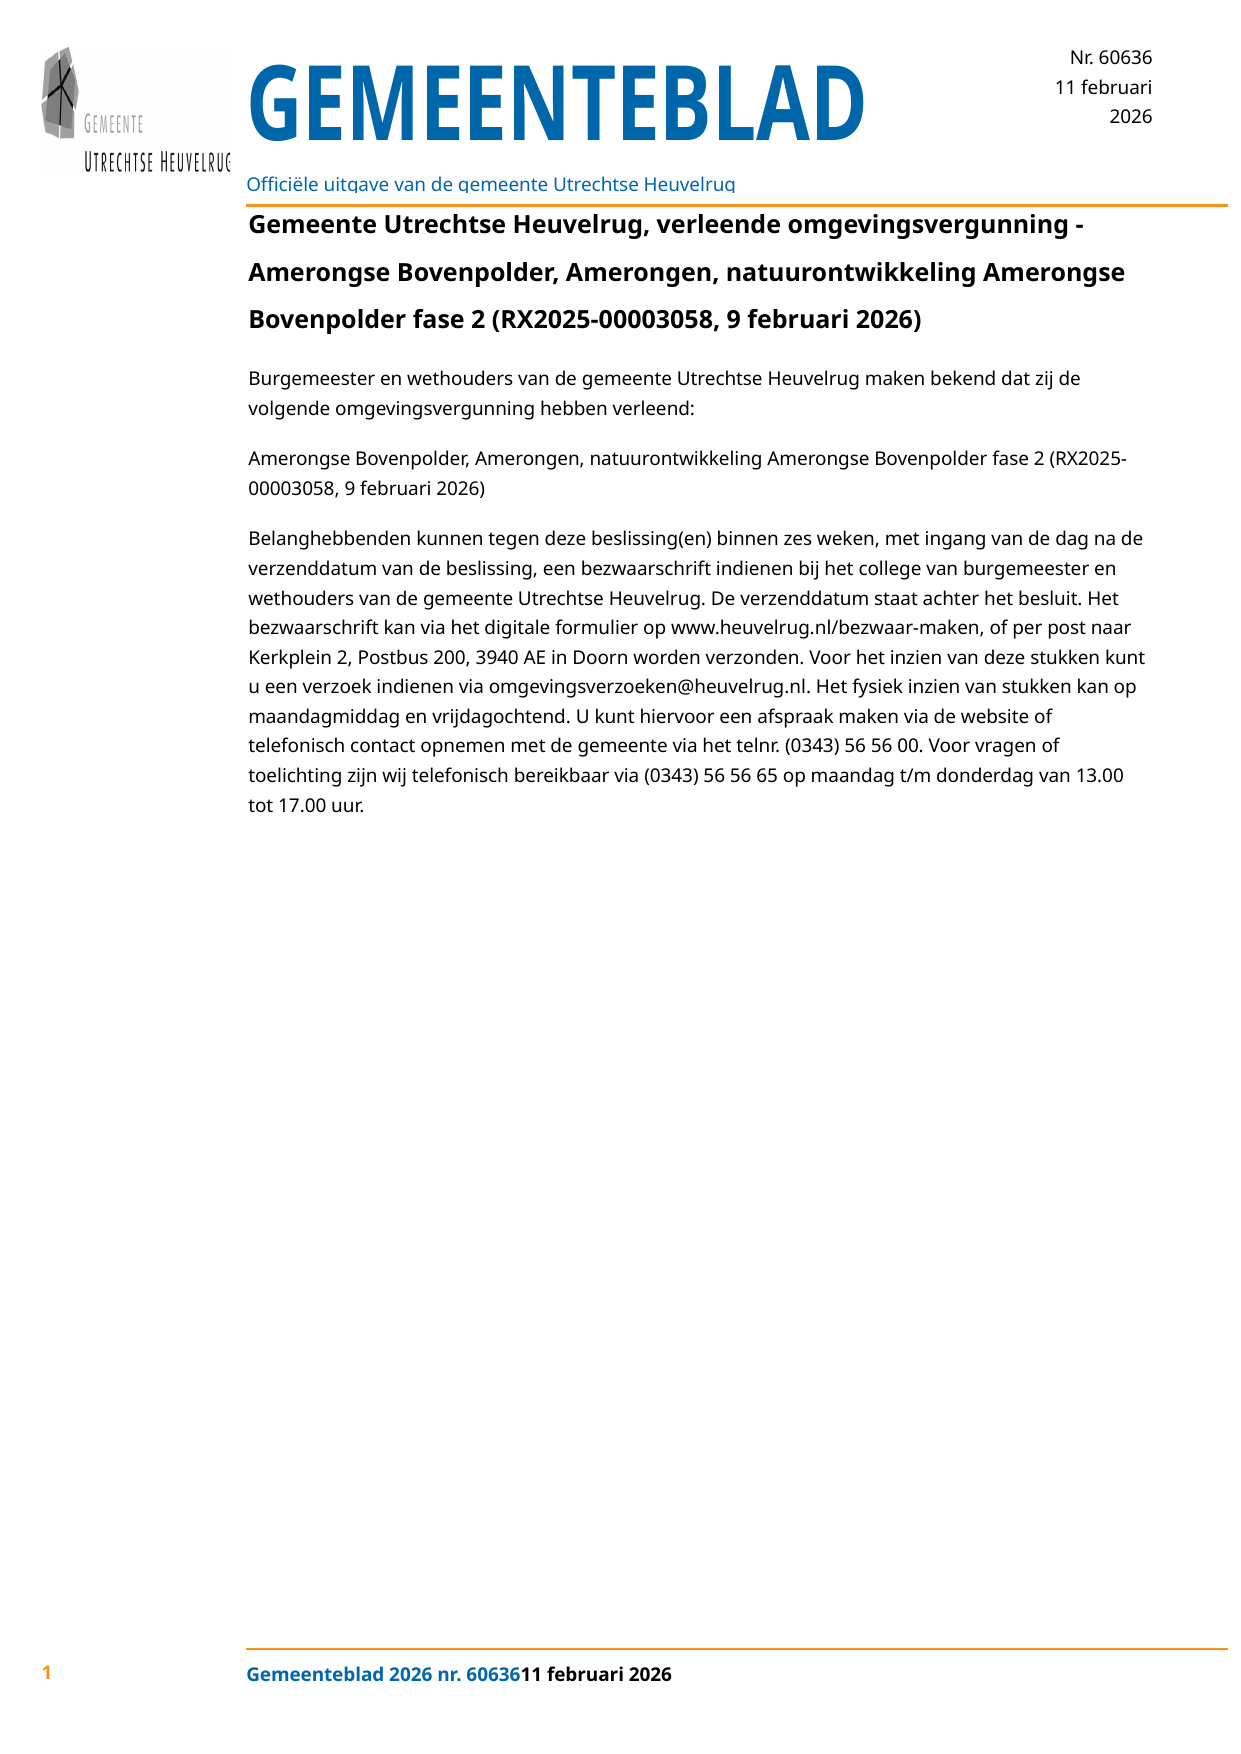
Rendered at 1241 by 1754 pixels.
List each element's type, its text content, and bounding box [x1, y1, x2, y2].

text Gemeente Utrechtse Heuvelrug, verleende omgevingsvergunning - Amerongse Bovenpolder, Amerongen, natuurontwikkeling Amerongse Bovenpolder fase 2 (RX2025-00003058, 9 februari 2026) [248, 207, 1152, 336]
text Burgemeester en wethouders van de gemeente Utrechtse Heuvelrug maken bekend dat zij de volgende omgevingsvergunning hebben verleend: [248, 366, 1152, 421]
text Belanghebbenden kunnen tegen deze beslissing(en) binnen zes weken, met ingang van de dag na de verzenddatum van de beslissing, een bezwaarschrift indienen bij het college van burgemeester en wethouders van de gemeente Utrechtse Heuvelrug. De verzenddatum staat achter het besluit. Het bezwaarschrift kan via het digitale formulier op www.heuvelrug.nl/bezwaar-maken, of per post naar Kerkplein 2, Postbus 200, 3940 AE in Doorn worden verzonden. Voor het inzien van deze stukken kunt u een verzoek indienen via omgevingsverzoeken@heuvelrug.nl. Het fysiek inzien van stukken kan op maandagmiddag en vrijdagochtend. U kunt hiervoor een afspraak maken via de website of telefonisch contact opnemen met de gemeente via het telnr. (0343) 56 56 00. Voor vragen of toelichting zijn wij telefonisch bereikbaar via (0343) 56 56 65 op maandag t/m donderdag van 13.00 tot 17.00 uur. [248, 526, 1152, 817]
text Amerongse Bovenpolder, Amerongen, natuurontwikkeling Amerongse Bovenpolder fase 2 (RX2025-00003058, 9 februari 2026) [248, 446, 1152, 501]
picture [41, 47, 231, 172]
